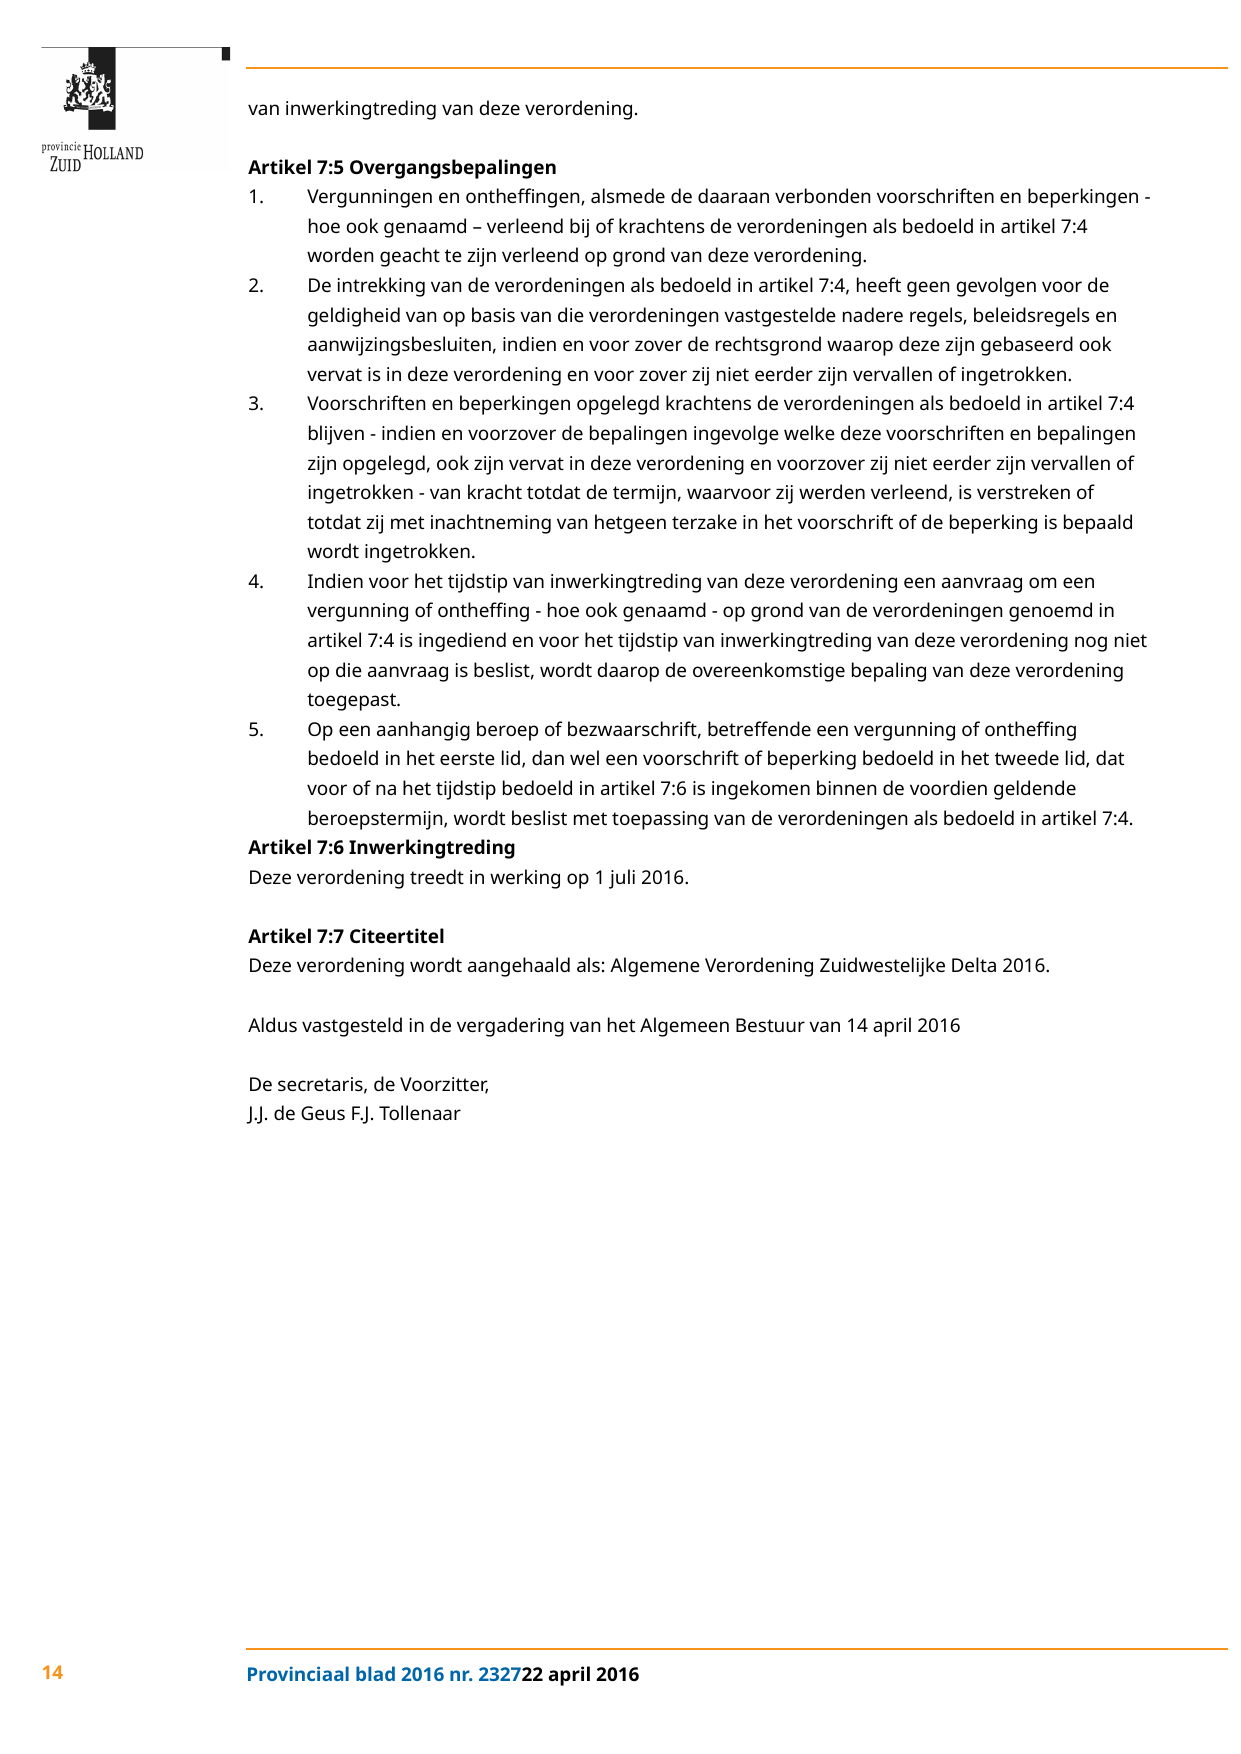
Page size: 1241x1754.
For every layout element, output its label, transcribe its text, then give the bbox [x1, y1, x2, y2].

text De secretaris, de Voorzitter, [248, 1071, 1152, 1097]
list Voorschriften en beperkingen opgelegd krachtens de verordeningen als bedoeld in artikel 7:4 blijven - indien en voorzover de bepalingen ingevolge welke deze voorschriften en bepalingen zijn opgelegd, ook zijn vervat in deze verordening en voorzover zij niet eerder zijn vervallen of ingetrokken - van kracht totdat de termijn, waarvoor zij werden verleend, is verstreken of totdat zij met inachtneming van hetgeen terzake in het voorschrift of de beperking is bepaald wordt ingetrokken. [248, 391, 1152, 564]
text Aldus vastgesteld in de vergadering van het Algemeen Bestuur van 14 april 2016 [248, 1012, 1152, 1038]
text Artikel 7:6 Inwerkingtreding [248, 834, 1152, 860]
text J.J. de Geus F.J. Tollenaar [248, 1101, 1152, 1126]
list Vergunningen en ontheffingen, alsmede de daaraan verbonden voorschriften en beperkingen - hoe ook genaamd – verleend bij of krachtens de verordeningen als bedoeld in artikel 7:4 worden geacht te zijn verleend op grond van deze verordening. [248, 183, 1152, 268]
text Artikel 7:5 Overgangsbepalingen [248, 154, 1152, 180]
text Deze verordening wordt aangehaald als: Algemene Verordening Zuidwestelijke Delta 2016. [248, 953, 1152, 978]
list De intrekking van de verordeningen als bedoeld in artikel 7:4, heeft geen gevolgen voor de geldigheid van op basis van die verordeningen vastgestelde nadere regels, beleidsregels en aanwijzingsbesluiten, indien en voor zover de rechtsgrond waarop deze zijn gebaseerd ook vervat is in deze verordening en voor zover zij niet eerder zijn vervallen of ingetrokken. [248, 272, 1152, 387]
picture [41, 47, 231, 172]
text Deze verordening treedt in werking op 1 juli 2016. [248, 864, 1152, 890]
text van inwerkingtreding van deze verordening. [248, 95, 1152, 121]
list Op een aanhangig beroep of bezwaarschrift, betreffende een vergunning of ontheffing bedoeld in het eerste lid, dan wel een voorschrift of beperking bedoeld in het tweede lid, dat voor of na het tijdstip bedoeld in artikel 7:6 is ingekomen binnen de voordien geldende beroepstermijn, wordt beslist met toepassing van de verordeningen als bedoeld in artikel 7:4. [248, 716, 1152, 831]
text Artikel 7:7 Citeertitel [248, 923, 1152, 949]
list Indien voor het tijdstip van inwerkingtreding van deze verordening een aanvraag om een vergunning of ontheffing - hoe ook genaamd - op grond van de verordeningen genoemd in artikel 7:4 is ingediend en voor het tijdstip van inwerkingtreding van deze verordening nog niet op die aanvraag is beslist, wordt daarop de overeenkomstige bepaling van deze verordening toegepast. [248, 568, 1152, 712]
